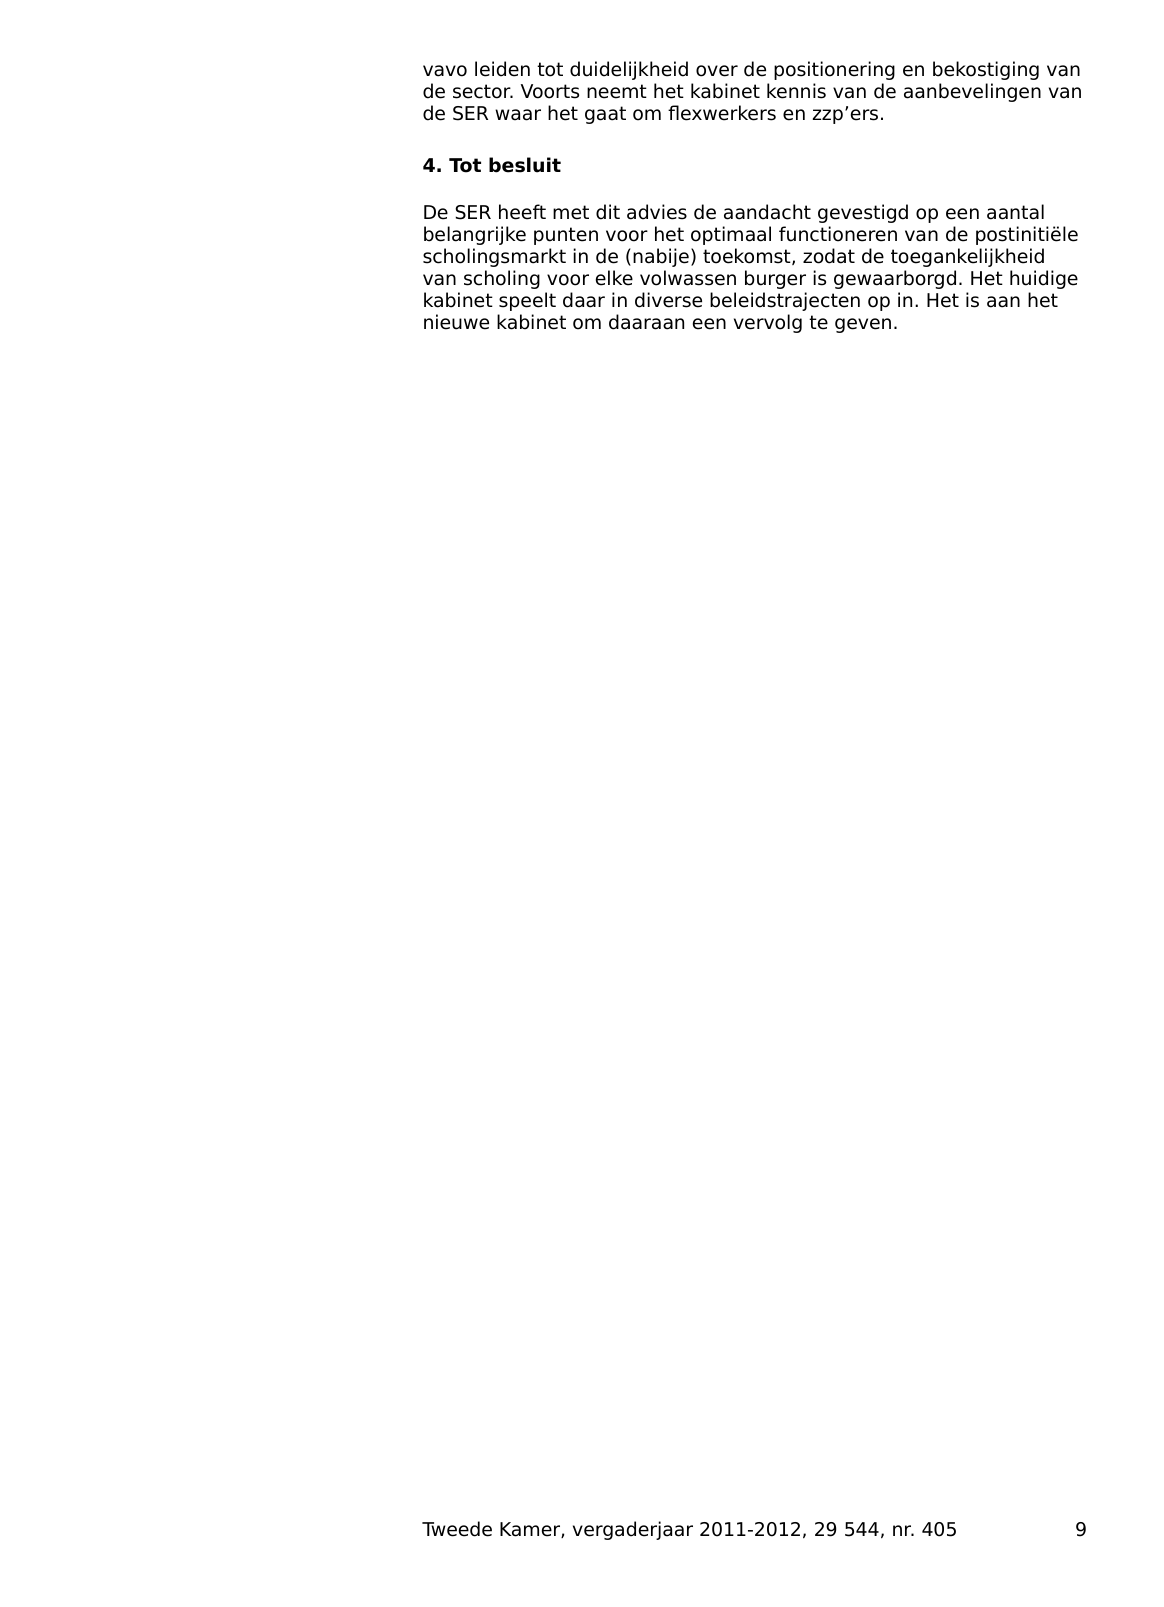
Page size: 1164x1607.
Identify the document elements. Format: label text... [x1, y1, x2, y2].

subtitle 4. Tot besluit [422, 155, 1087, 177]
text De SER heeft met dit advies de aandacht gevestigd op een aantal belangrijke punten voor het optimaal functioneren van de postinitiële scholingsmarkt in de (nabije) toekomst, zodat de toegankelijkheid van scholing voor elke volwassen burger is gewaarborgd. Het huidige kabinet speelt daar in diverse beleidstrajecten op in. Het is aan het nieuwe kabinet om daaraan een vervolg te geven. [422, 202, 1087, 334]
text vavo leiden tot duidelijkheid over de positionering en bekostiging van de sector. Voorts neemt het kabinet kennis van de aanbevelingen van de SER waar het gaat om flexwerkers en zzp’ers. [422, 59, 1087, 125]
